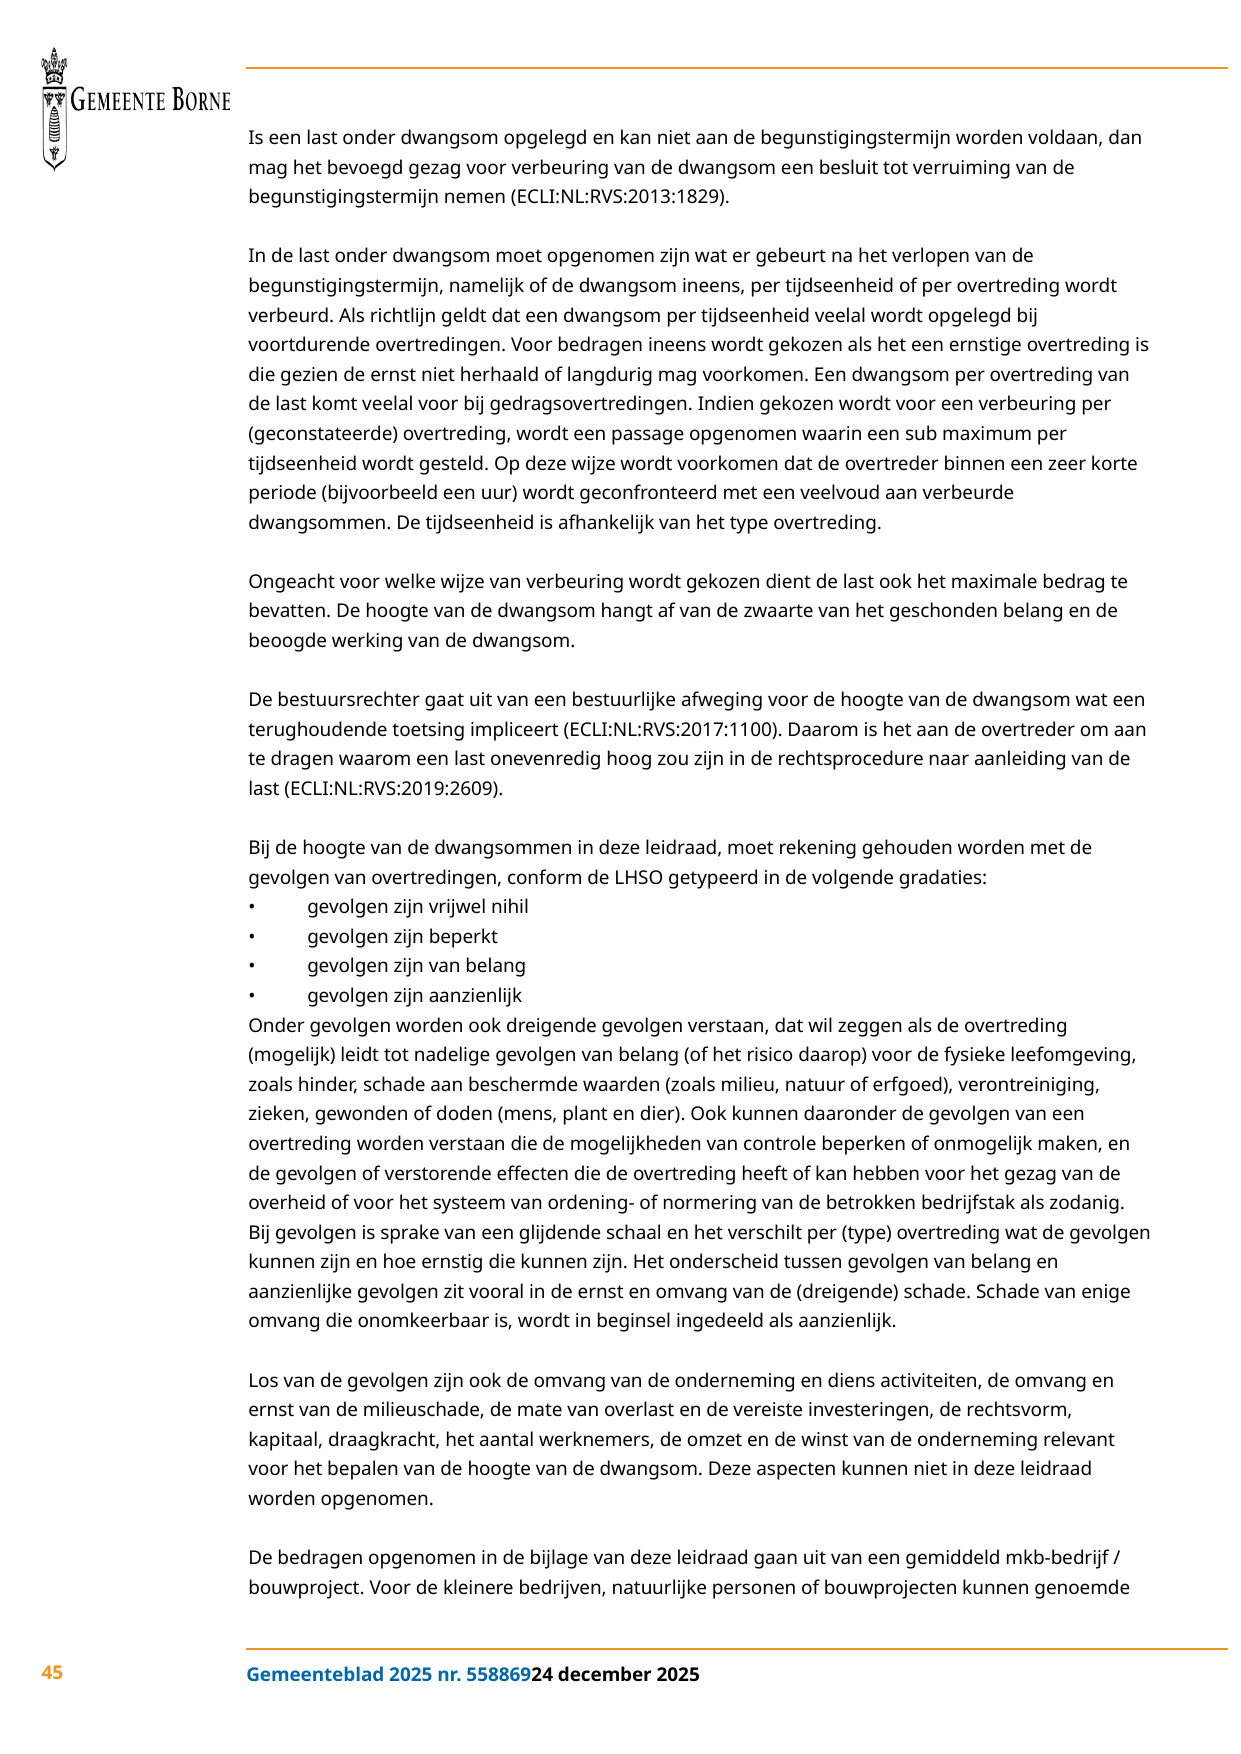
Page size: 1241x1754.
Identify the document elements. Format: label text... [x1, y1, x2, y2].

text In de last onder dwangsom moet opgenomen zijn wat er gebeurt na het verlopen van de begunstigingstermijn, namelijk of de dwangsom ineens, per tijdseenheid of per overtreding wordt verbeurd. Als richtlijn geldt dat een dwangsom per tijdseenheid veelal wordt opgelegd bij voortdurende overtredingen. Voor bedragen ineens wordt gekozen als het een ernstige overtreding is die gezien de ernst niet herhaald of langdurig mag voorkomen. Een dwangsom per overtreding van de last komt veelal voor bij gedragsovertredingen. Indien gekozen wordt voor een verbeuring per (geconstateerde) overtreding, wordt een passage opgenomen waarin een sub maximum per tijdseenheid wordt gesteld. Op deze wijze wordt voorkomen dat de overtreder binnen een zeer korte periode (bijvoorbeeld een uur) wordt geconfronteerd met een veelvoud aan verbeurde dwangsommen. De tijdseenheid is afhankelijk van het type overtreding. [248, 243, 1152, 535]
list gevolgen zijn aanzienlijk [248, 982, 1152, 1008]
text Los van de gevolgen zijn ook de omvang van de onderneming en diens activiteiten, de omvang en ernst van de milieuschade, de mate van overlast en de vereiste investeringen, de rechtsvorm, kapitaal, draagkracht, het aantal werknemers, de omzet en de winst van de onderneming relevant voor het bepalen van de hoogte van de dwangsom. Deze aspecten kunnen niet in deze leidraad worden opgenomen. [248, 1367, 1152, 1511]
text Bij de hoogte van de dwangsommen in deze leidraad, moet rekening gehouden worden met de gevolgen van overtredingen, conform de LHSO getypeerd in de volgende gradaties: [248, 834, 1152, 890]
text Onder gevolgen worden ook dreigende gevolgen verstaan, dat wil zeggen als de overtreding (mogelijk) leidt tot nadelige gevolgen van belang (of het risico daarop) voor de fysieke leefomgeving, zoals hinder, schade aan beschermde waarden (zoals milieu, natuur of erfgoed), verontreiniging, zieken, gewonden of doden (mens, plant en dier). Ook kunnen daaronder de gevolgen van een overtreding worden verstaan die de mogelijkheden van controle beperken of onmogelijk maken, en de gevolgen of verstorende effecten die de overtreding heeft of kan hebben voor het gezag van de overheid of voor het systeem van ordening- of normering van de betrokken bedrijfstak als zodanig. Bij gevolgen is sprake van een glijdende schaal en het verschilt per (type) overtreding wat de gevolgen kunnen zijn en hoe ernstig die kunnen zijn. Het onderscheid tussen gevolgen van belang en aanzienlijke gevolgen zit vooral in de ernst en omvang van de (dreigende) schade. Schade van enige omvang die onomkeerbaar is, wordt in beginsel ingedeeld als aanzienlijk. [248, 1012, 1152, 1333]
text Is een last onder dwangsom opgelegd en kan niet aan de begunstigingstermijn worden voldaan, dan mag het bevoegd gezag voor verbeuring van de dwangsom een besluit tot verruiming van de begunstigingstermijn nemen (ECLI:NL:RVS:2013:1829). [248, 124, 1152, 209]
list gevolgen zijn van belang [248, 953, 1152, 978]
text De bedragen opgenomen in de bijlage van deze leidraad gaan uit van een gemiddeld mkb-bedrijf / bouwproject. Voor de kleinere bedrijven, natuurlijke personen of bouwprojecten kunnen genoemde [248, 1544, 1152, 1600]
text Ongeacht voor welke wijze van verbeuring wordt gekozen dient de last ook het maximale bedrag te bevatten. De hoogte van de dwangsom hangt af van de zwaarte van het geschonden belang en de beoogde werking van de dwangsom. [248, 568, 1152, 653]
list gevolgen zijn vrijwel nihil [248, 893, 1152, 919]
picture [41, 47, 231, 172]
text De bestuursrechter gaat uit van een bestuurlijke afweging voor de hoogte van de dwangsom wat een terughoudende toetsing impliceert (ECLI:NL:RVS:2017:1100). Daarom is het aan de overtreder om aan te dragen waarom een last onevenredig hoog zou zijn in de rechtsprocedure naar aanleiding van de last (ECLI:NL:RVS:2019:2609). [248, 686, 1152, 801]
list gevolgen zijn beperkt [248, 923, 1152, 949]
